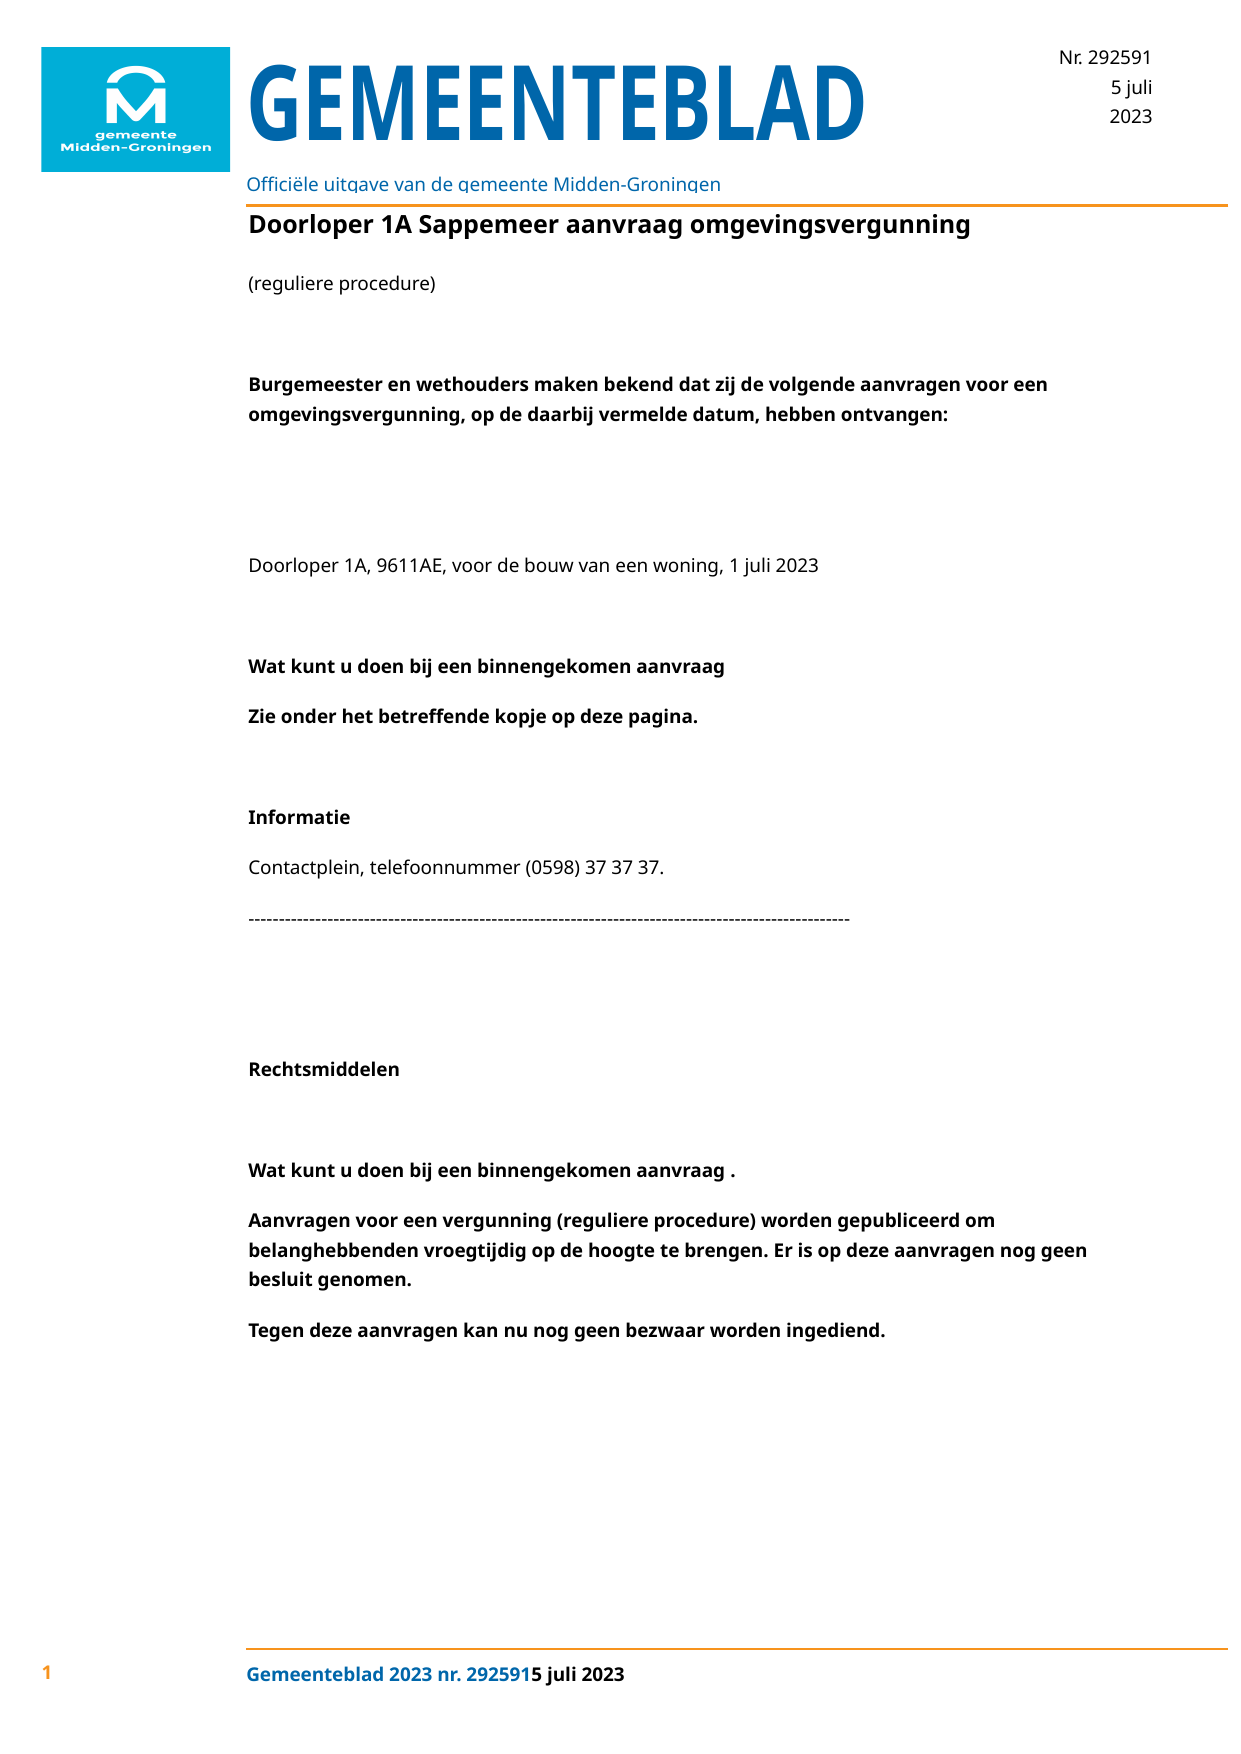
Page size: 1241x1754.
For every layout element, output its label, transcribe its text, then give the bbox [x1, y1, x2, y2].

text Wat kunt u doen bij een binnengekomen aanvraag . [248, 1157, 1152, 1183]
text Aanvragen voor een vergunning (reguliere procedure) worden gepubliceerd om belanghebbenden vroegtijdig op de hoogte te brengen. Er is op deze aanvragen nog geen besluit genomen. [248, 1207, 1152, 1292]
text Informatie [248, 804, 1152, 830]
text Doorloper 1A, 9611AE, voor de bouw van een woning, 1 juli 2023 [248, 552, 1152, 578]
text Tegen deze aanvragen kan nu nog geen bezwaar worden ingediend. [248, 1317, 1152, 1343]
text Doorloper 1A Sappemeer aanvraag omgevingsvergunning [248, 207, 1152, 241]
text (reguliere procedure) [248, 270, 1152, 296]
picture [107, 89, 165, 122]
picture [184, 146, 190, 153]
picture [108, 66, 164, 82]
text Rechtsmiddelen [248, 1056, 1152, 1082]
text Zie onder het betreffende kopje op deze pagina. [248, 703, 1152, 729]
text Wat kunt u doen bij een binnengekomen aanvraag [248, 653, 1152, 678]
text Burgemeester en wethouders maken bekend dat zij de volgende aanvragen voor een omgevingsvergunning, op de daarbij vermelde datum, hebben ontvangen: [248, 371, 1152, 426]
text Contactplein, telefoonnummer (0598) 37 37 37. [248, 854, 1152, 880]
text --------------------------------------------------------------------------------------------------- [248, 905, 1152, 931]
